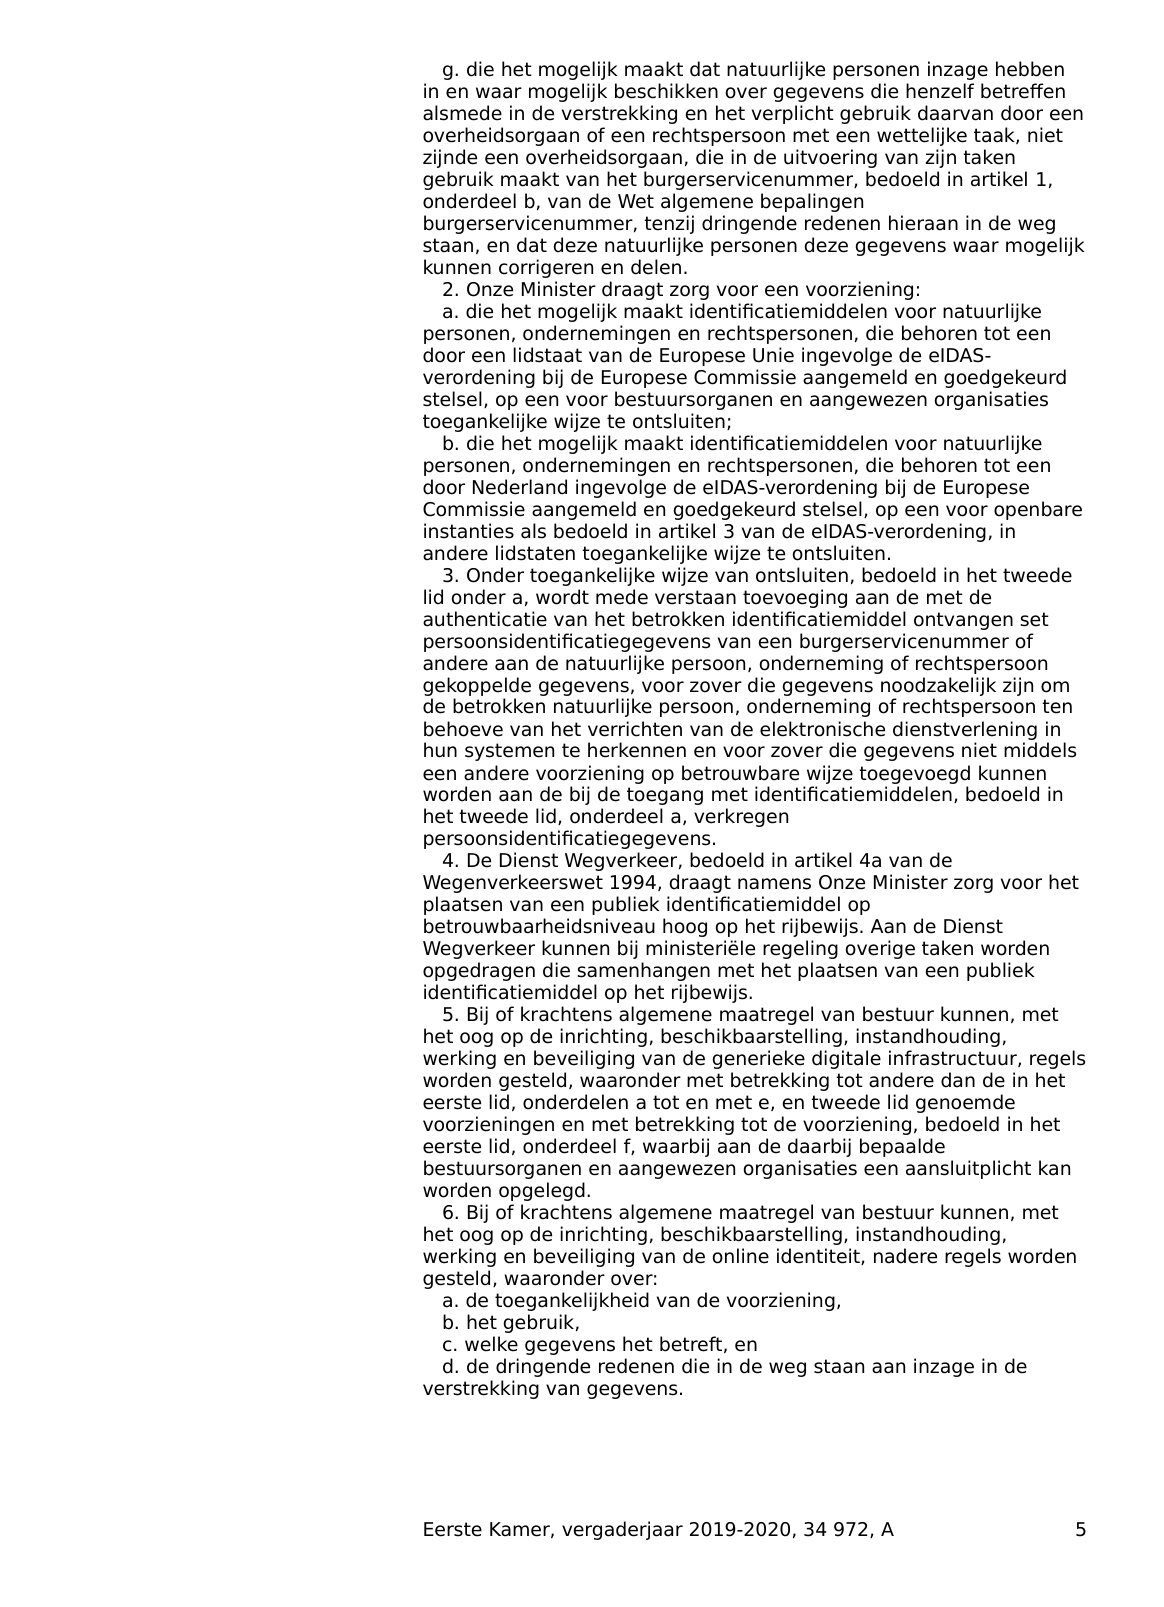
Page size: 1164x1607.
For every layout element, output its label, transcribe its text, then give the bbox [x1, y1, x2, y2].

text d. de dringende redenen die in de weg staan aan inzage in de verstrekking van gegevens. [422, 1356, 1087, 1400]
text 6. Bij of krachtens algemene maatregel van bestuur kunnen, met het oog op de inrichting, beschikbaarstelling, instandhouding, werking en beveiliging van de online identiteit, nadere regels worden gesteld, waaronder over: [422, 1202, 1087, 1290]
text b. die het mogelijk maakt identificatiemiddelen voor natuurlijke personen, ondernemingen en rechtspersonen, die behoren tot een door Nederland ingevolge de eIDAS-verordening bij de Europese Commissie aangemeld en goedgekeurd stelsel, op een voor openbare instanties als bedoeld in artikel 3 van de eIDAS-verordening, in andere lidstaten toegankelijke wijze te ontsluiten. [422, 433, 1087, 564]
text 2. Onze Minister draagt zorg voor een voorziening: [422, 279, 1087, 301]
text c. welke gegevens het betreft, en [422, 1334, 1087, 1356]
text b. het gebruik, [422, 1312, 1087, 1334]
text a. de toegankelijkheid van de voorziening, [422, 1290, 1087, 1312]
text 4. De Dienst Wegverkeer, bedoeld in artikel 4a van de Wegenverkeerswet 1994, draagt namens Onze Minister zorg voor het plaatsen van een publiek identificatiemiddel op betrouwbaarheidsniveau hoog op het rijbewijs. Aan de Dienst Wegverkeer kunnen bij ministeriële regeling overige taken worden opgedragen die samenhangen met het plaatsen van een publiek identificatiemiddel op het rijbewijs. [422, 850, 1087, 1004]
text a. die het mogelijk maakt identificatiemiddelen voor natuurlijke personen, ondernemingen en rechtspersonen, die behoren tot een door een lidstaat van de Europese Unie ingevolge de eIDAS-verordening bij de Europese Commissie aangemeld en goedgekeurd stelsel, op een voor bestuursorganen en aangewezen organisaties toegankelijke wijze te ontsluiten; [422, 301, 1087, 433]
text 5. Bij of krachtens algemene maatregel van bestuur kunnen, met het oog op de inrichting, beschikbaarstelling, instandhouding, werking en beveiliging van de generieke digitale infrastructuur, regels worden gesteld, waaronder met betrekking tot andere dan de in het eerste lid, onderdelen a tot en met e, en tweede lid genoemde voorzieningen en met betrekking tot de voorziening, bedoeld in het eerste lid, onderdeel f, waarbij aan de daarbij bepaalde bestuursorganen en aangewezen organisaties een aansluitplicht kan worden opgelegd. [422, 1004, 1087, 1202]
text g. die het mogelijk maakt dat natuurlijke personen inzage hebben in en waar mogelijk beschikken over gegevens die henzelf betreffen alsmede in de verstrekking en het verplicht gebruik daarvan door een overheidsorgaan of een rechtspersoon met een wettelijke taak, niet zijnde een overheidsorgaan, die in de uitvoering van zijn taken gebruik maakt van het burgerservicenummer, bedoeld in artikel 1, onderdeel b, van de Wet algemene bepalingen burgerservicenummer, tenzij dringende redenen hieraan in de weg staan, en dat deze natuurlijke personen deze gegevens waar mogelijk kunnen corrigeren en delen. [422, 59, 1087, 279]
text 3. Onder toegankelijke wijze van ontsluiten, bedoeld in het tweede lid onder a, wordt mede verstaan toevoeging aan de met de authenticatie van het betrokken identificatiemiddel ontvangen set persoonsidentificatiegegevens van een burgerservicenummer of andere aan de natuurlijke persoon, onderneming of rechtspersoon gekoppelde gegevens, voor zover die gegevens noodzakelijk zijn om de betrokken natuurlijke persoon, onderneming of rechtspersoon ten behoeve van het verrichten van de elektronische dienstverlening in hun systemen te herkennen en voor zover die gegevens niet middels een andere voorziening op betrouwbare wijze toegevoegd kunnen worden aan de bij de toegang met identificatiemiddelen, bedoeld in het tweede lid, onderdeel a, verkregen persoonsidentificatiegegevens. [422, 564, 1087, 850]
